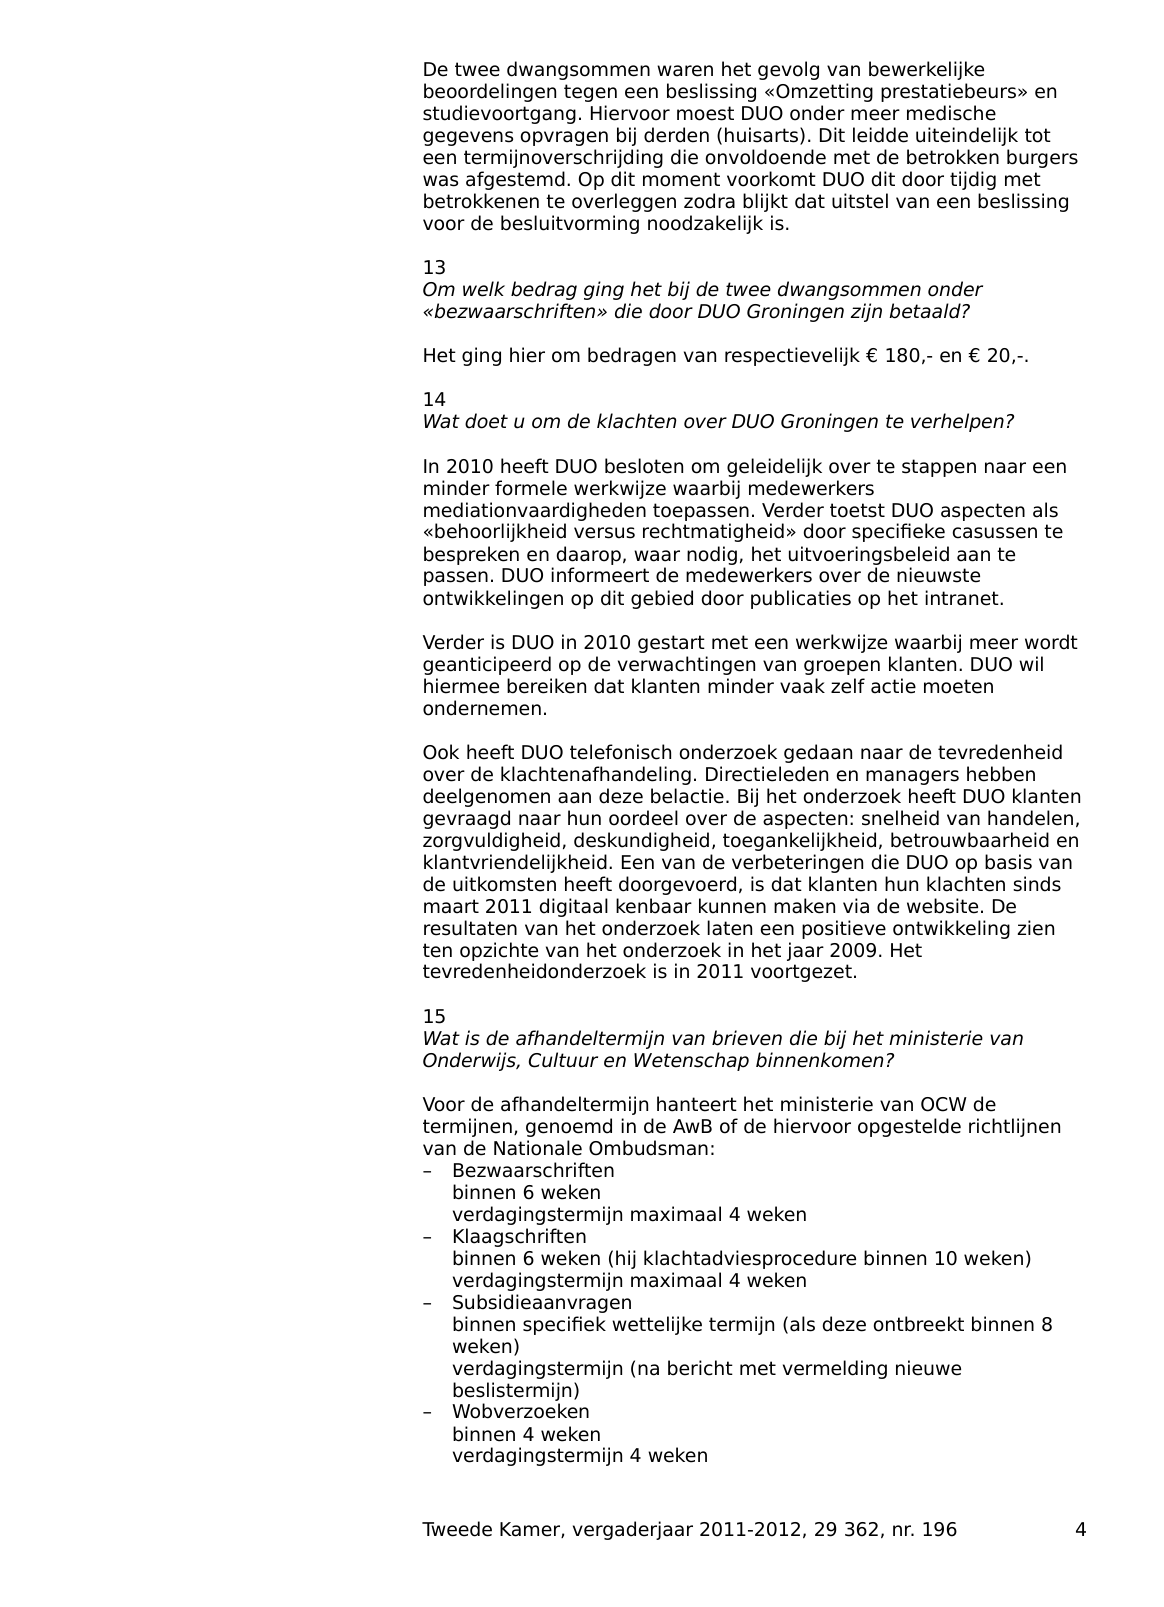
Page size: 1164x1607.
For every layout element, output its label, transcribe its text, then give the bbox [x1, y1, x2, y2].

text verdagingstermijn maximaal 4 weken [452, 1269, 1087, 1292]
text 13 [422, 257, 1087, 279]
text binnen 6 weken [452, 1182, 1087, 1204]
text Voor de afhandeltermijn hanteert het ministerie van OCW de termijnen, genoemd in de AwB of de hiervoor opgestelde richtlijnen van de Nationale Ombudsman: [422, 1094, 1087, 1160]
text Ook heeft DUO telefonisch onderzoek gedaan naar de tevredenheid over de klachtenafhandeling. Directieleden en managers hebben deelgenomen aan deze belactie. Bij het onderzoek heeft DUO klanten gevraagd naar hun oordeel over de aspecten: snelheid van handelen, zorgvuldigheid, deskundigheid, toegankelijkheid, betrouwbaarheid en klantvriendelijkheid. Een van de verbeteringen die DUO op basis van de uitkomsten heeft doorgevoerd, is dat klanten hun klachten sinds maart 2011 digitaal kenbaar kunnen maken via de website. De resultaten van het onderzoek laten een positieve ontwikkeling zien ten opzichte van het onderzoek in het jaar 2009. Het tevredenheidonderzoek is in 2011 voortgezet. [422, 742, 1087, 983]
text binnen 4 weken [452, 1423, 1087, 1445]
text Het ging hier om bedragen van respectievelijk € 180,- en € 20,-. [422, 345, 1087, 367]
text In 2010 heeft DUO besloten om geleidelijk over te stappen naar een minder formele werkwijze waarbij medewerkers mediationvaardigheden toepassen. Verder toetst DUO aspecten als «behoorlijkheid versus rechtmatigheid» door specifieke casussen te bespreken en daarop, waar nodig, het uitvoeringsbeleid aan te passen. DUO informeert de medewerkers over de nieuwste ontwikkelingen op dit gebied door publicaties op het intranet. [422, 456, 1087, 609]
text verdagingstermijn 4 weken [452, 1445, 1087, 1467]
text Verder is DUO in 2010 gestart met een werkwijze waarbij meer wordt geanticipeerd op de verwachtingen van groepen klanten. DUO wil hiermee bereiken dat klanten minder vaak zelf actie moeten ondernemen. [422, 632, 1087, 719]
text – Bezwaarschriften [422, 1160, 1087, 1182]
text Wat doet u om de klachten over DUO Groningen te verhelpen? [422, 411, 1087, 433]
text – Klaagschriften [422, 1226, 1087, 1248]
text verdagingstermijn (na bericht met vermelding nieuwe beslistermijn) [452, 1357, 1087, 1401]
text Om welk bedrag ging het bij de twee dwangsommen onder «bezwaarschriften» die door DUO Groningen zijn betaald? [422, 279, 1087, 323]
text De twee dwangsommen waren het gevolg van bewerkelijke beoordelingen tegen een beslissing «Omzetting prestatiebeurs» en studievoortgang. Hiervoor moest DUO onder meer medische gegevens opvragen bij derden (huisarts). Dit leidde uiteindelijk tot een termijnoverschrijding die onvoldoende met de betrokken burgers was afgestemd. Op dit moment voorkomt DUO dit door tijdig met betrokkenen te overleggen zodra blijkt dat uitstel van een beslissing voor de besluitvorming noodzakelijk is. [422, 59, 1087, 235]
text 14 [422, 389, 1087, 411]
text – Subsidieaanvragen [422, 1292, 1087, 1313]
text binnen specifiek wettelijke termijn (als deze ontbreekt binnen 8 weken) [452, 1313, 1087, 1357]
text verdagingstermijn maximaal 4 weken [452, 1204, 1087, 1226]
text binnen 6 weken (hij klachtadviesprocedure binnen 10 weken) [452, 1248, 1087, 1269]
text Wat is de afhandeltermijn van brieven die bij het ministerie van Onderwijs, Cultuur en Wetenschap binnenkomen? [422, 1028, 1087, 1072]
text – Wobverzoeken [422, 1401, 1087, 1423]
text 15 [422, 1006, 1087, 1028]
